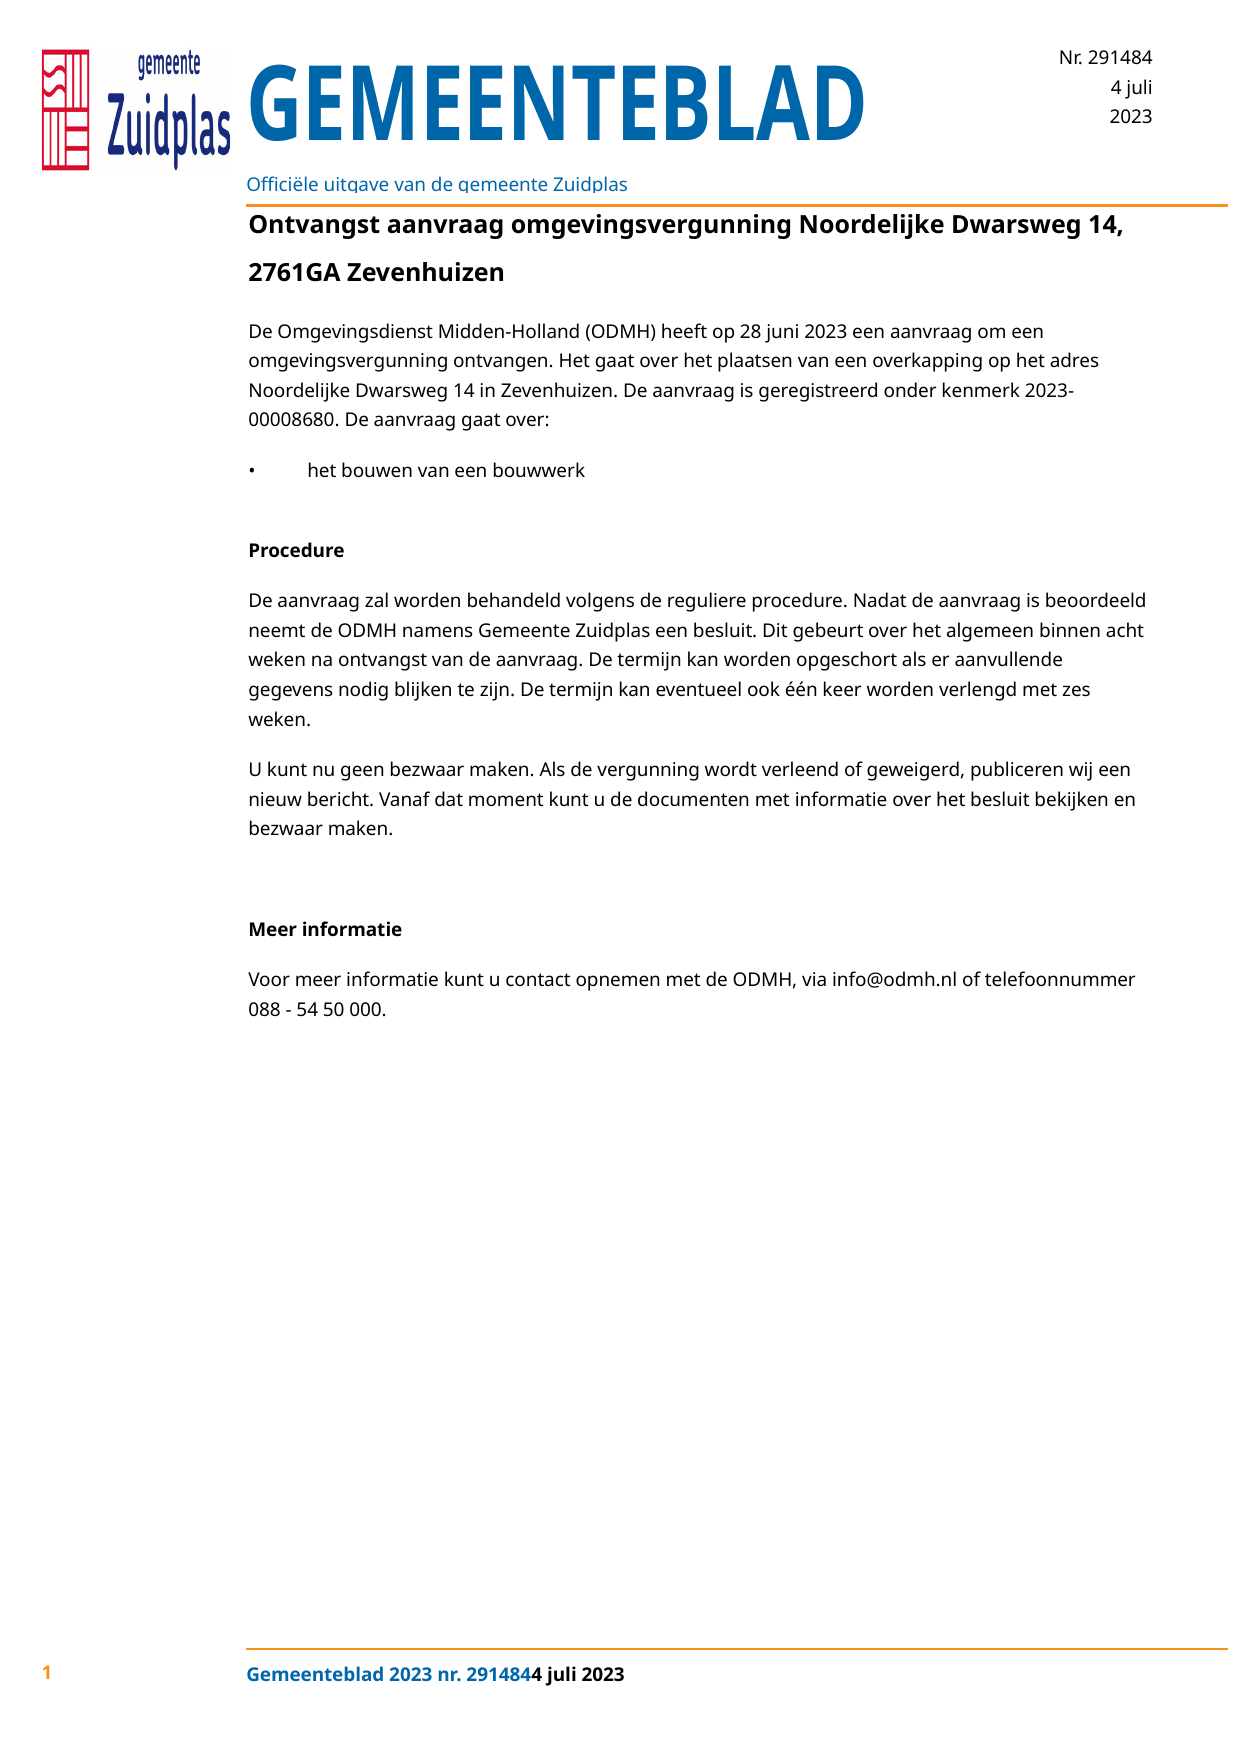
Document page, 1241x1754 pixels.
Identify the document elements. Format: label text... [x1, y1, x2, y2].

picture [41, 47, 231, 172]
text Voor meer informatie kunt u contact opnemen met de ODMH, via info@odmh.nl of telefoonnummer 088 - 54 50 000. [248, 967, 1152, 1022]
list het bouwen van een bouwwerk [248, 457, 1152, 483]
text Meer informatie [248, 916, 1152, 942]
text U kunt nu geen bezwaar maken. Als de vergunning wordt verleend of geweigerd, publiceren wij een nieuw bericht. Vanaf dat moment kunt u de documenten met informatie over het besluit bekijken en bezwaar maken. [248, 756, 1152, 841]
text De aanvraag zal worden behandeld volgens de reguliere procedure. Nadat de aanvraag is beoordeeld neemt de ODMH namens Gemeente Zuidplas een besluit. Dit gebeurt over het algemeen binnen acht weken na ontvangst van de aanvraag. De termijn kan worden opgeschort als er aanvullende gegevens nodig blijken te zijn. De termijn kan eventueel ook één keer worden verlengd met zes weken. [248, 587, 1152, 732]
text Procedure [248, 537, 1152, 563]
text De Omgevingsdienst Midden-Holland (ODMH) heeft op 28 juni 2023 een aanvraag om een omgevingsvergunning ontvangen. Het gaat over het plaatsen van een overkapping op het adres Noordelijke Dwarsweg 14 in Zevenhuizen. De aanvraag is geregistreerd onder kenmerk 2023-00008680. De aanvraag gaat over: [248, 318, 1152, 432]
text Ontvangst aanvraag omgevingsvergunning Noordelijke Dwarsweg 14, 2761GA Zevenhuizen [248, 207, 1152, 288]
